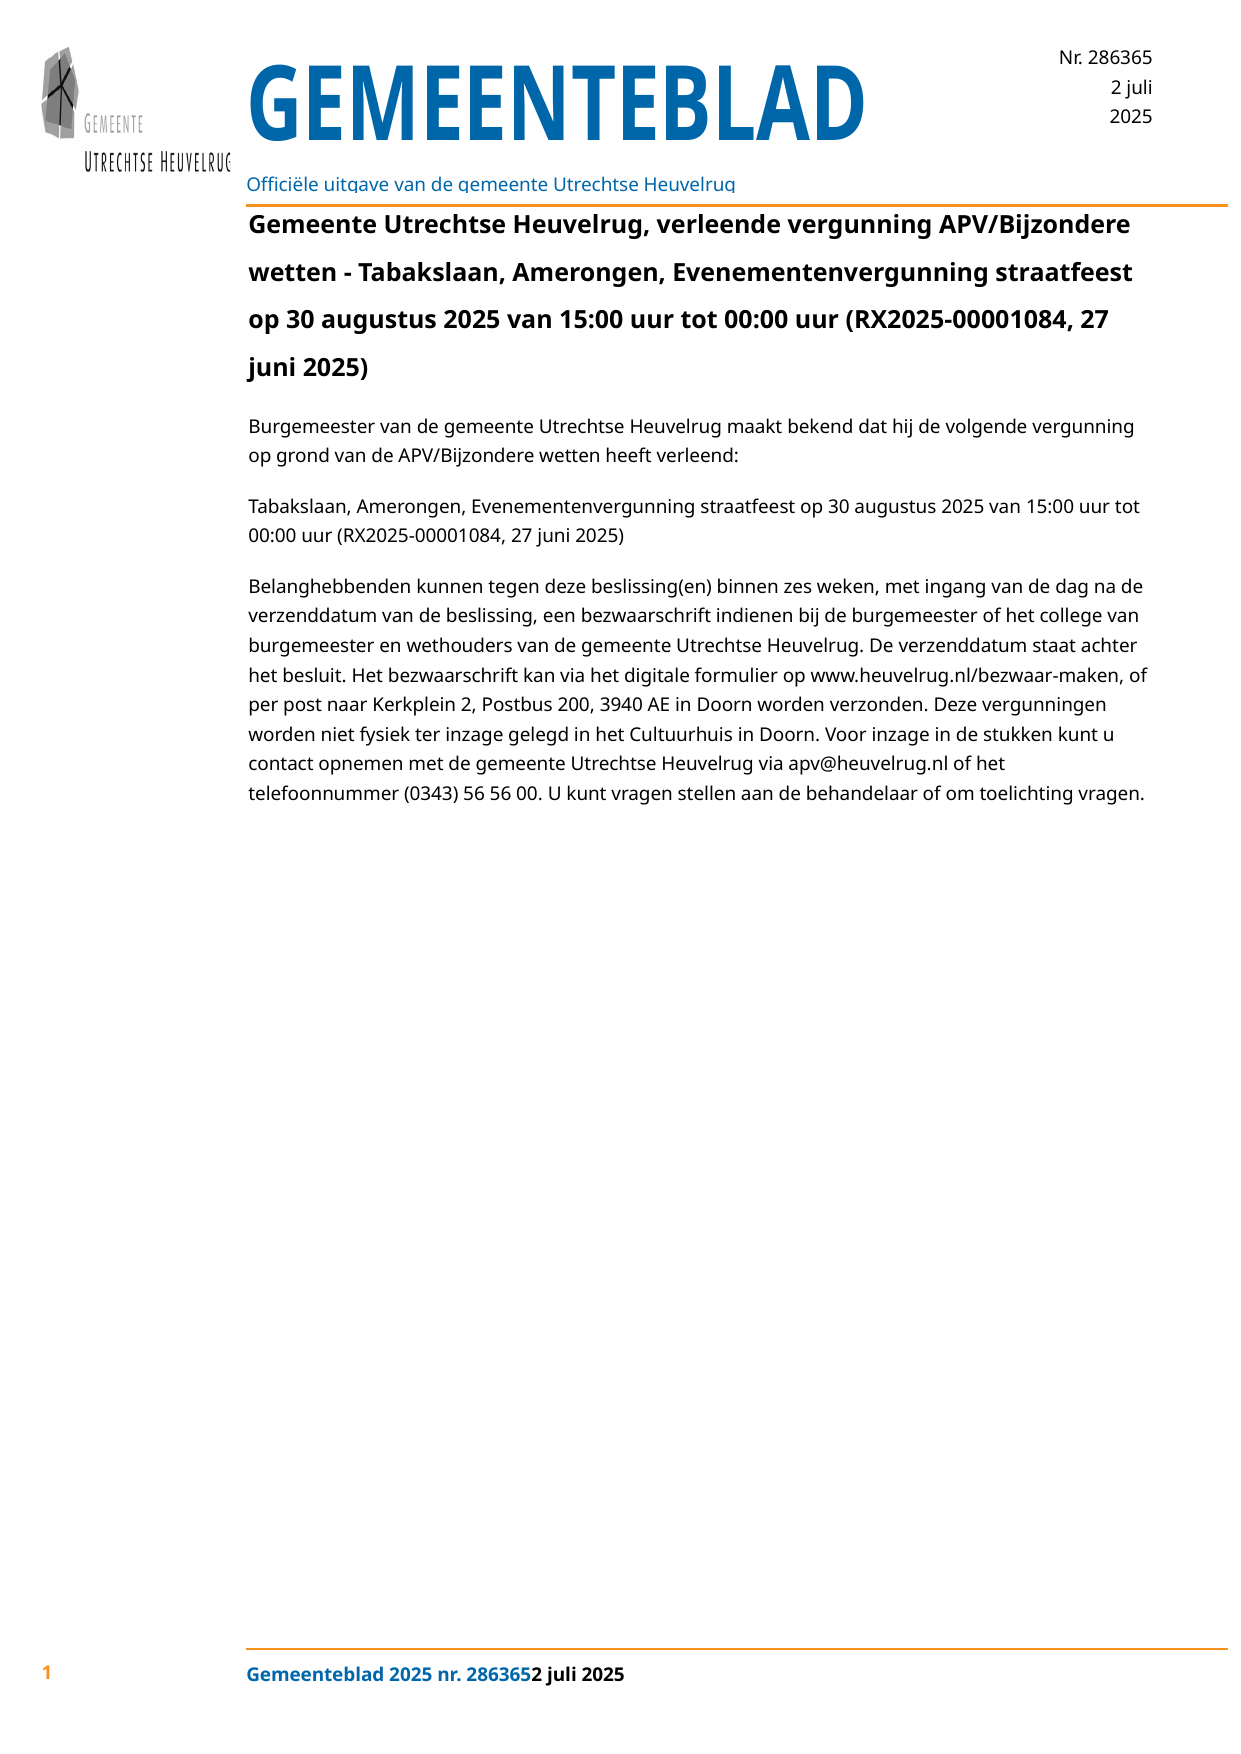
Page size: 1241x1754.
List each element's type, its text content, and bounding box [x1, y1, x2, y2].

text Gemeente Utrechtse Heuvelrug, verleende vergunning APV/Bijzondere wetten - Tabakslaan, Amerongen, Evenementenvergunning straatfeest op 30 augustus 2025 van 15:00 uur tot 00:00 uur (RX2025-00001084, 27 juni 2025) [248, 207, 1152, 384]
picture [41, 47, 231, 172]
text Belanghebbenden kunnen tegen deze beslissing(en) binnen zes weken, met ingang van de dag na de verzenddatum van de beslissing, een bezwaarschrift indienen bij de burgemeester of het college van burgemeester en wethouders van de gemeente Utrechtse Heuvelrug. De verzenddatum staat achter het besluit. Het bezwaarschrift kan via het digitale formulier op www.heuvelrug.nl/bezwaar-maken, of per post naar Kerkplein 2, Postbus 200, 3940 AE in Doorn worden verzonden. Deze vergunningen worden niet fysiek ter inzage gelegd in het Cultuurhuis in Doorn. Voor inzage in de stukken kunt u contact opnemen met de gemeente Utrechtse Heuvelrug via apv@heuvelrug.nl of het telefoonnummer (0343) 56 56 00. U kunt vragen stellen aan de behandelaar of om toelichting vragen. [248, 573, 1152, 806]
text Tabakslaan, Amerongen, Evenementenvergunning straatfeest op 30 augustus 2025 van 15:00 uur tot 00:00 uur (RX2025-00001084, 27 juni 2025) [248, 493, 1152, 548]
text Burgemeester van de gemeente Utrechtse Heuvelrug maakt bekend dat hij de volgende vergunning op grond van de APV/Bijzondere wetten heeft verleend: [248, 413, 1152, 468]
